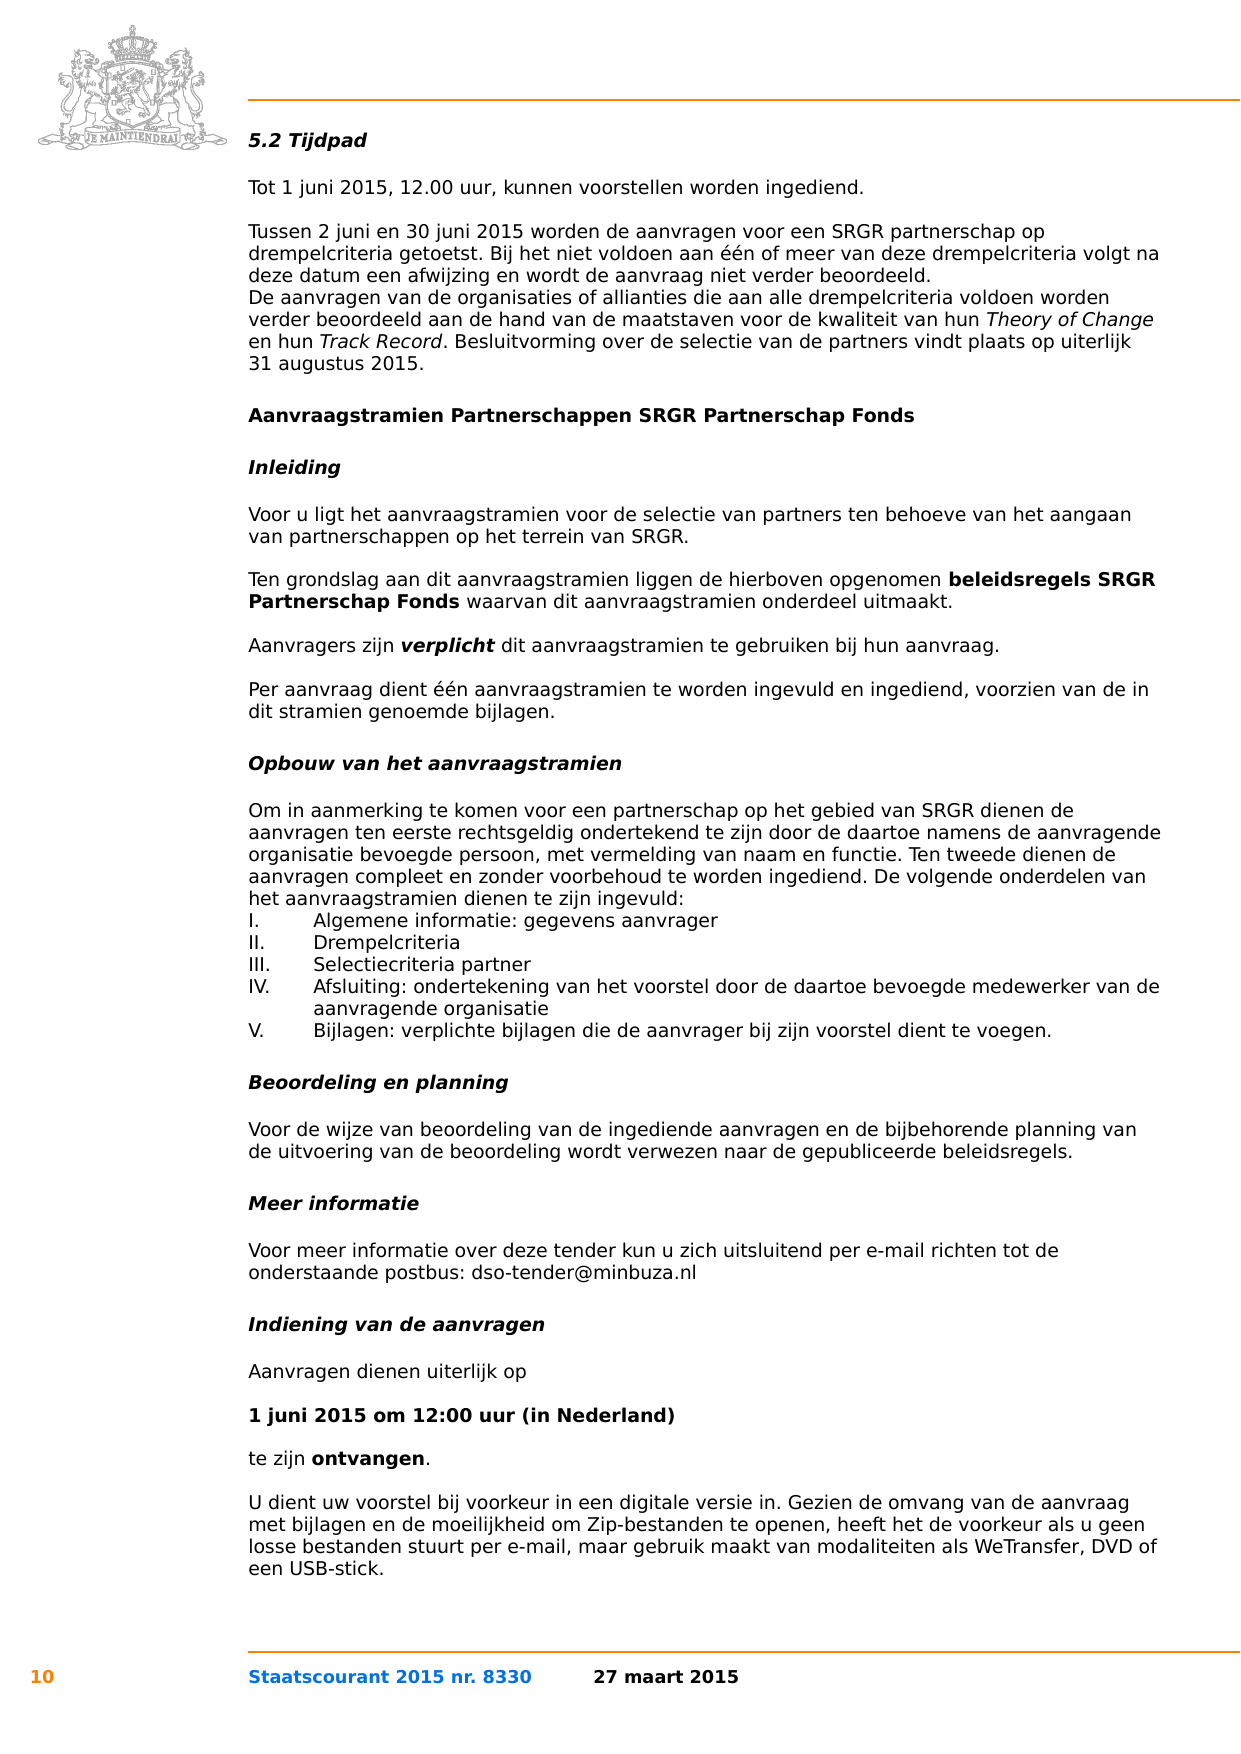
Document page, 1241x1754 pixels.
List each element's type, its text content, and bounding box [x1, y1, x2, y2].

text Aanvragers zijn verplicht dit aanvraagstramien te gebruiken bij hun aanvraag. [248, 635, 1163, 657]
picture [38, 25, 227, 150]
text 1 juni 2015 om 12:00 uur (in Nederland) [248, 1404, 1163, 1426]
text II. Drempelcriteria [248, 932, 1163, 954]
text De aanvragen van de organisaties of allianties die aan alle drempelcriteria voldoen worden verder beoordeeld aan de hand van de maatstaven voor de kwaliteit van hun Theory of Change en hun Track Record. Besluitvorming over de selectie van de partners vindt plaats op uiterlijk 31 augustus 2015. [248, 287, 1163, 374]
subtitle Indiening van de aanvragen [248, 1314, 1163, 1336]
text Voor u ligt het aanvraagstramien voor de selectie van partners ten behoeve van het aangaan van partnerschappen op het terrein van SRGR. [248, 503, 1163, 547]
text te zijn ontvangen. [248, 1448, 1163, 1470]
text Voor meer informatie over deze tender kun u zich uitsluitend per e-mail richten tot de onderstaande postbus: dso-tender@minbuza.nl [248, 1240, 1163, 1284]
text Om in aanmerking te komen voor een partnerschap op het gebied van SRGR dienen de aanvragen ten eerste rechtsgeldig ondertekend te zijn door de daartoe namens de aanvragende organisatie bevoegde persoon, met vermelding van naam en functie. Ten tweede dienen de aanvragen compleet en zonder voorbehoud te worden ingediend. De volgende onderdelen van het aanvraagstramien dienen te zijn ingevuld: [248, 800, 1163, 910]
text III. Selectiecriteria partner [248, 954, 1163, 976]
text U dient uw voorstel bij voorkeur in een digitale versie in. Gezien de omvang van de aanvraag met bijlagen en de moeilijkheid om Zip-bestanden te openen, heeft het de voorkeur als u geen losse bestanden stuurt per e-mail, maar gebruik maakt van modaliteiten als WeTransfer, DVD of een USB-stick. [248, 1492, 1163, 1580]
subtitle Inleiding [248, 457, 1163, 478]
subtitle Beoordeling en planning [248, 1072, 1163, 1094]
text Tussen 2 juni en 30 juni 2015 worden de aanvragen voor een SRGR partnerschap op drempelcriteria getoetst. Bij het niet voldoen aan één of meer van deze drempelcriteria volgt na deze datum een afwijzing en wordt de aanvraag niet verder beoordeeld. [248, 221, 1163, 287]
text IV. Afsluiting: ondertekening van het voorstel door de daartoe bevoegde medewerker van de aanvragende organisatie [248, 976, 1163, 1020]
text V. Bijlagen: verplichte bijlagen die de aanvrager bij zijn voorstel dient te voegen. [248, 1020, 1163, 1042]
text Tot 1 juni 2015, 12.00 uur, kunnen voorstellen worden ingediend. [248, 177, 1163, 199]
text Ten grondslag aan dit aanvraagstramien liggen de hierboven opgenomen beleidsregels SRGR Partnerschap Fonds waarvan dit aanvraagstramien onderdeel uitmaakt. [248, 569, 1163, 613]
subtitle Opbouw van het aanvraagstramien [248, 753, 1163, 775]
text I. Algemene informatie: gegevens aanvrager [248, 910, 1163, 932]
subtitle Meer informatie [248, 1193, 1163, 1215]
text Aanvragen dienen uiterlijk op [248, 1361, 1163, 1383]
text Voor de wijze van beoordeling van de ingediende aanvragen en de bijbehorende planning van de uitvoering van de beoordeling wordt verwezen naar de gepubliceerde beleidsregels. [248, 1119, 1163, 1163]
text Per aanvraag dient één aanvraagstramien te worden ingevuld en ingediend, voorzien van de in dit stramien genoemde bijlagen. [248, 679, 1163, 723]
subtitle Aanvraagstramien Partnerschappen SRGR Partnerschap Fonds [248, 404, 1163, 427]
subtitle 5.2 Tijdpad [248, 130, 1163, 152]
